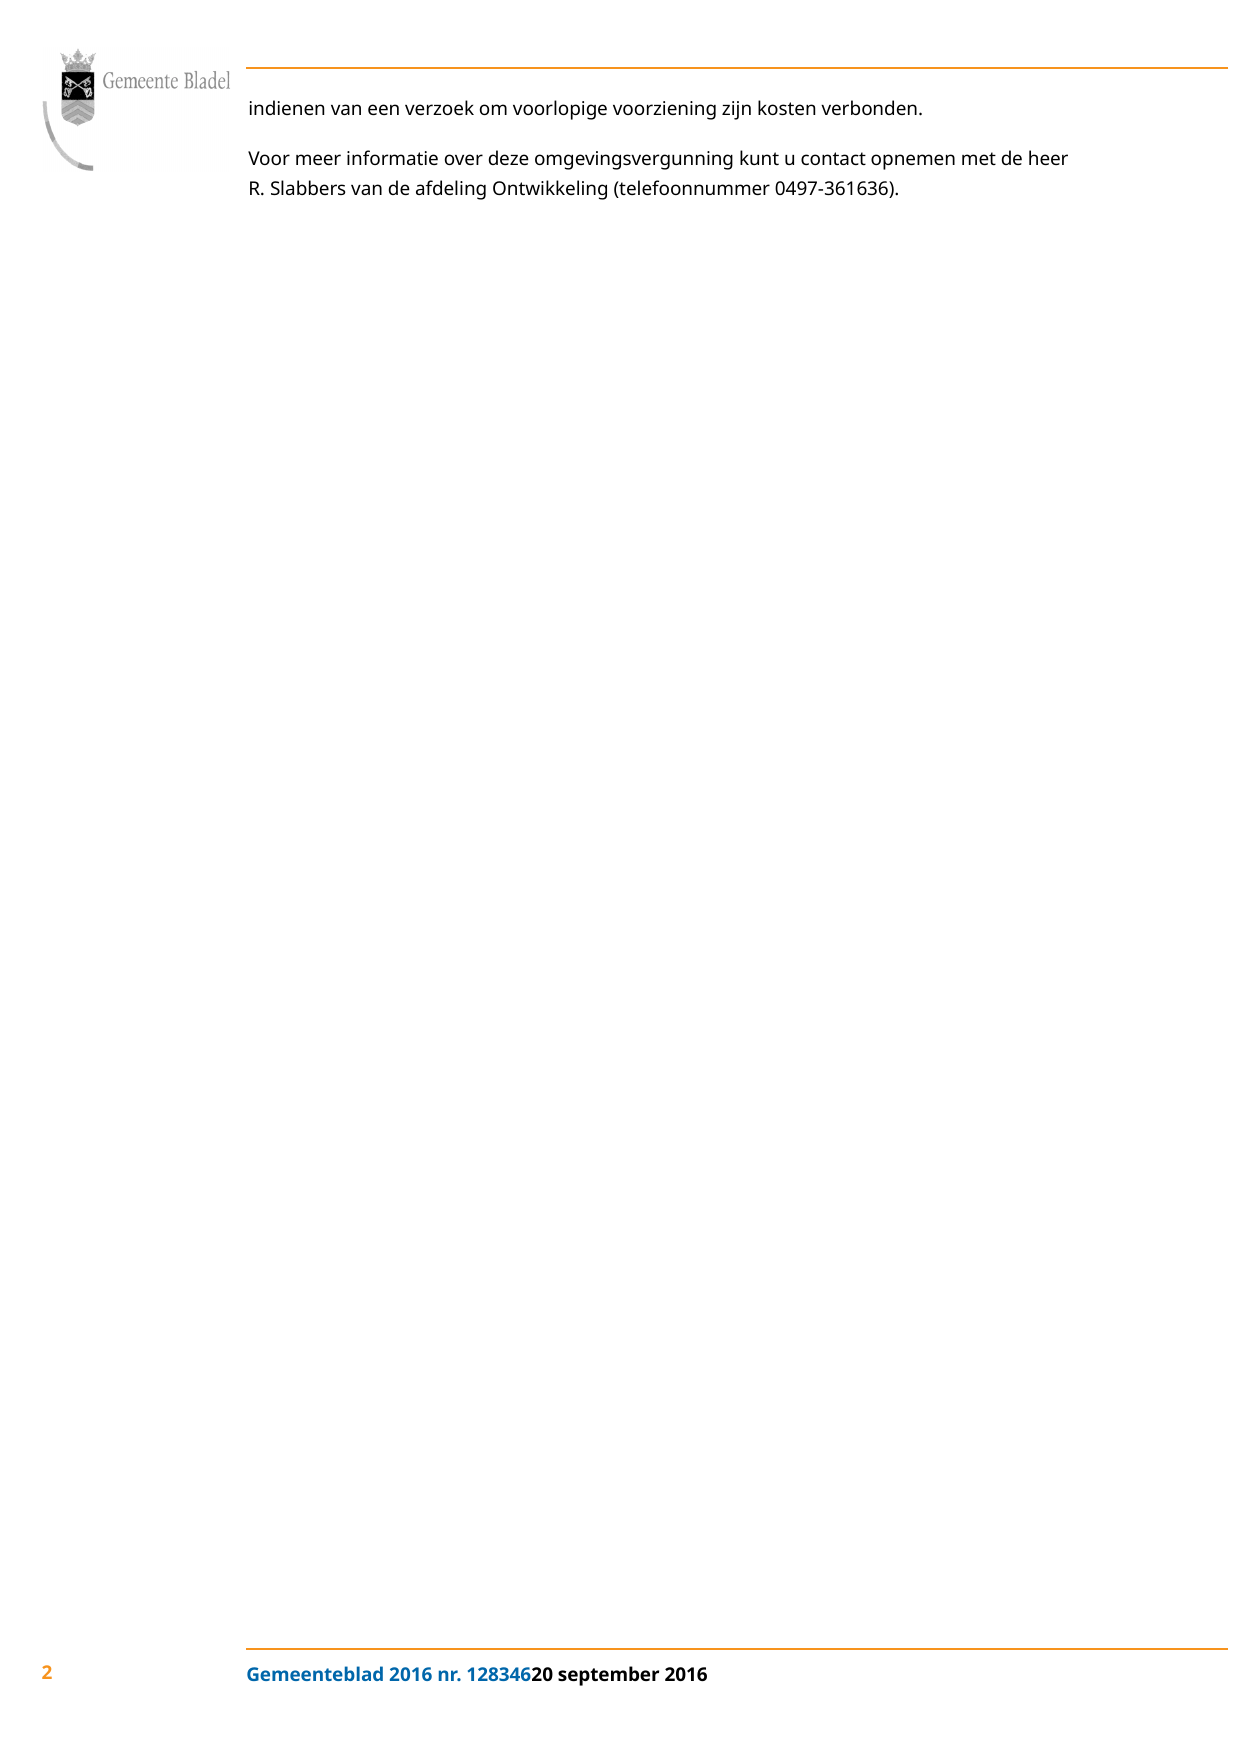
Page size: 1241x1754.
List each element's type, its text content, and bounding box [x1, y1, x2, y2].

picture [41, 47, 231, 172]
text indienen van een verzoek om voorlopige voorziening zijn kosten verbonden. [248, 95, 1152, 121]
text Voor meer informatie over deze omgevingsvergunning kunt u contact opnemen met de heer R. Slabbers van de afdeling Ontwikkeling (telefoonnummer 0497-361636). [248, 145, 1152, 201]
